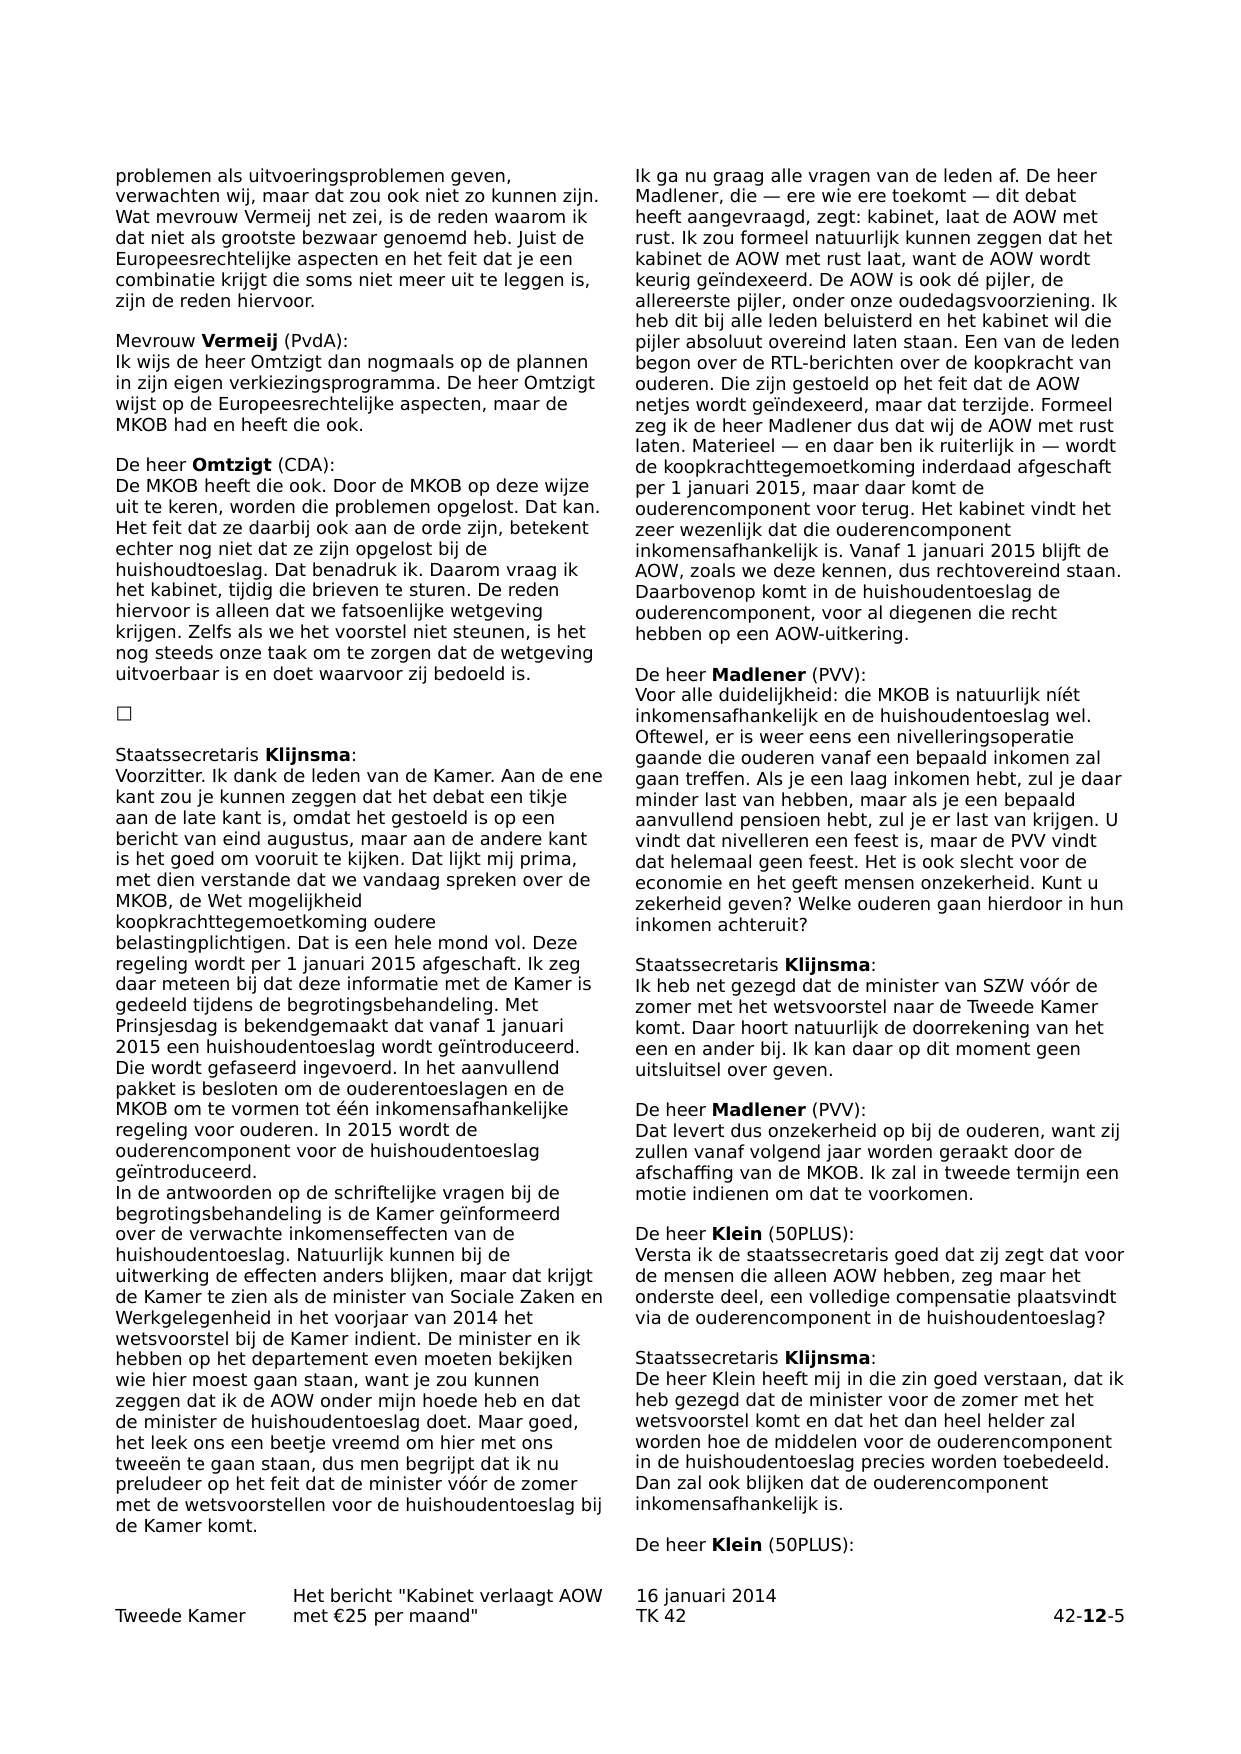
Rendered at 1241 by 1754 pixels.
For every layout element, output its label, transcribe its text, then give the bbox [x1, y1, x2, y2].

text Dat levert dus onzekerheid op bij de ouderen, want zij zullen vanaf volgend jaar worden geraakt door de afschaffing van de MKOB. Ik zal in tweede termijn een motie indienen om dat te voorkomen. [635, 1121, 1125, 1204]
text In de antwoorden op de schriftelijke vragen bij de begrotingsbehandeling is de Kamer geïnformeerd over de verwachte inkomenseffecten van de huishoudentoeslag. Natuurlijk kunnen bij de uitwerking de effecten anders blijken, maar dat krijgt de Kamer te zien als de minister van Sociale Zaken en Werkgelegenheid in het voorjaar van 2014 het wetsvoorstel bij de Kamer indient. De minister en ik hebben op het departement even moeten bekijken wie hier moest gaan staan, want je zou kunnen zeggen dat ik de AOW onder mijn hoede heb en dat de minister de huishoudentoeslag doet. Maar goed, het leek ons een beetje vreemd om hier met ons tweeën te gaan staan, dus men begrijpt dat ik nu preludeer op het feit dat de minister vóór de zomer met de wetsvoorstellen voor de huishoudentoeslag bij de Kamer komt. [115, 1182, 605, 1537]
text Versta ik de staatssecretaris goed dat zij zegt dat voor de mensen die alleen AOW hebben, zeg maar het onderste deel, een volledige compensatie plaatsvindt via de ouderencomponent in de huishoudentoeslag? [635, 1245, 1125, 1328]
text Ik wijs de heer Omtzigt dan nogmaals op de plannen in zijn eigen verkiezingsprogramma. De heer Omtzigt wijst op de Europeesrechtelijke aspecten, maar de MKOB had en heeft die ook. [115, 352, 605, 435]
text Ik heb net gezegd dat de minister van SZW vóór de zomer met het wetsvoorstel naar de Tweede Kamer komt. Daar hoort natuurlijk de doorrekening van het een en ander bij. Ik kan daar op dit moment geen uitsluitsel over geven. [635, 976, 1125, 1080]
text De heer Omtzigt (CDA): [115, 455, 605, 476]
text Voorzitter. Ik dank de leden van de Kamer. Aan de ene kant zou je kunnen zeggen dat het debat een tikje aan de late kant is, omdat het gestoeld is op een bericht van eind augustus, maar aan de andere kant is het goed om vooruit te kijken. Dat lijkt mij prima, met dien verstande dat we vandaag spreken over de MKOB, de Wet mogelijkheid koopkrachttegemoetkoming oudere belastingplichtigen. Dat is een hele mond vol. Deze regeling wordt per 1 januari 2015 afgeschaft. Ik zeg daar meteen bij dat deze informatie met de Kamer is gedeeld tijdens de begrotingsbehandeling. Met Prinsjesdag is bekendgemaakt dat vanaf 1 januari 2015 een huishoudentoeslag wordt geïntroduceerd. Die wordt gefaseerd ingevoerd. In het aanvullend pakket is besloten om de ouderentoeslagen en de MKOB om te vormen tot één inkomensafhankelijke regeling voor ouderen. In 2015 wordt de ouderencomponent voor de huishoudentoeslag geïntroduceerd. [115, 766, 605, 1182]
text De heer Madlener (PVV): [635, 664, 1125, 685]
text Voor alle duidelijkheid: die MKOB is natuurlijk níét inkomensafhankelijk en de huishoudentoeslag wel. Oftewel, er is weer eens een nivelleringsoperatie gaande die ouderen vanaf een bepaald inkomen zal gaan treffen. Als je een laag inkomen hebt, zul je daar minder last van hebben, maar als je een bepaald aanvullend pensioen hebt, zul je er last van krijgen. U vindt dat nivelleren een feest is, maar de PVV vindt dat helemaal geen feest. Het is ook slecht voor de economie en het geeft mensen onzekerheid. Kunt u zekerheid geven? Welke ouderen gaan hierdoor in hun inkomen achteruit? [635, 685, 1125, 935]
text De MKOB heeft die ook. Door de MKOB op deze wijze uit te keren, worden die problemen opgelost. Dat kan. Het feit dat ze daarbij ook aan de orde zijn, betekent echter nog niet dat ze zijn opgelost bij de huishoudtoeslag. Dat benadruk ik. Daarom vraag ik het kabinet, tijdig die brieven te sturen. De reden hiervoor is alleen dat we fatsoenlijke wetgeving krijgen. Zelfs als we het voorstel niet steunen, is het nog steeds onze taak om te zorgen dat de wetgeving uitvoerbaar is en doet waarvoor zij bedoeld is. [115, 476, 605, 684]
text Ik ga nu graag alle vragen van de leden af. De heer Madlener, die — ere wie ere toekomt — dit debat heeft aangevraagd, zegt: kabinet, laat de AOW met rust. Ik zou formeel natuurlijk kunnen zeggen dat het kabinet de AOW met rust laat, want de AOW wordt keurig geïndexeerd. De AOW is ook dé pijler, de allereerste pijler, onder onze oudedagsvoorziening. Ik heb dit bij alle leden beluisterd en het kabinet wil die pijler absoluut overeind laten staan. Een van de leden begon over de RTL-berichten over de koopkracht van ouderen. Die zijn gestoeld op het feit dat de AOW netjes wordt geïndexeerd, maar dat terzijde. Formeel zeg ik de heer Madlener dus dat wij de AOW met rust laten. Materieel — en daar ben ik ruiterlijk in — wordt de koopkrachttegemoetkoming inderdaad afgeschaft per 1 januari 2015, maar daar komt de ouderencomponent voor terug. Het kabinet vindt het zeer wezenlijk dat die ouderencomponent inkomensafhankelijk is. Vanaf 1 januari 2015 blijft de AOW, zoals we deze kennen, dus rechtovereind staan. Daarbovenop komt in de huishoudentoeslag de ouderencomponent, voor al diegenen die recht hebben op een AOW-uitkering. [635, 165, 1125, 644]
text De heer Madlener (PVV): [635, 1100, 1125, 1121]
text Mevrouw Vermeij (PvdA): [115, 331, 605, 352]
text ⬜ [115, 704, 605, 725]
text De heer Klein heeft mij in die zin goed verstaan, dat ik heb gezegd dat de minister voor de zomer met het wetsvoorstel komt en dat het dan heel helder zal worden hoe de middelen voor de ouderencomponent in de huishoudentoeslag precies worden toebedeeld. Dan zal ook blijken dat de ouderencomponent inkomensafhankelijk is. [635, 1369, 1125, 1515]
text Staatssecretaris Klijnsma: [635, 1348, 1125, 1369]
text De heer Klein (50PLUS): [635, 1535, 1125, 1556]
text Staatssecretaris Klijnsma: [115, 745, 605, 766]
text Staatssecretaris Klijnsma: [635, 955, 1125, 976]
text De heer Klein (50PLUS): [635, 1224, 1125, 1245]
text problemen als uitvoeringsproblemen geven, verwachten wij, maar dat zou ook niet zo kunnen zijn. Wat mevrouw Vermeij net zei, is de reden waarom ik dat niet als grootste bezwaar genoemd heb. Juist de Europeesrechtelijke aspecten en het feit dat je een combinatie krijgt die soms niet meer uit te leggen is, zijn de reden hiervoor. [115, 165, 605, 311]
